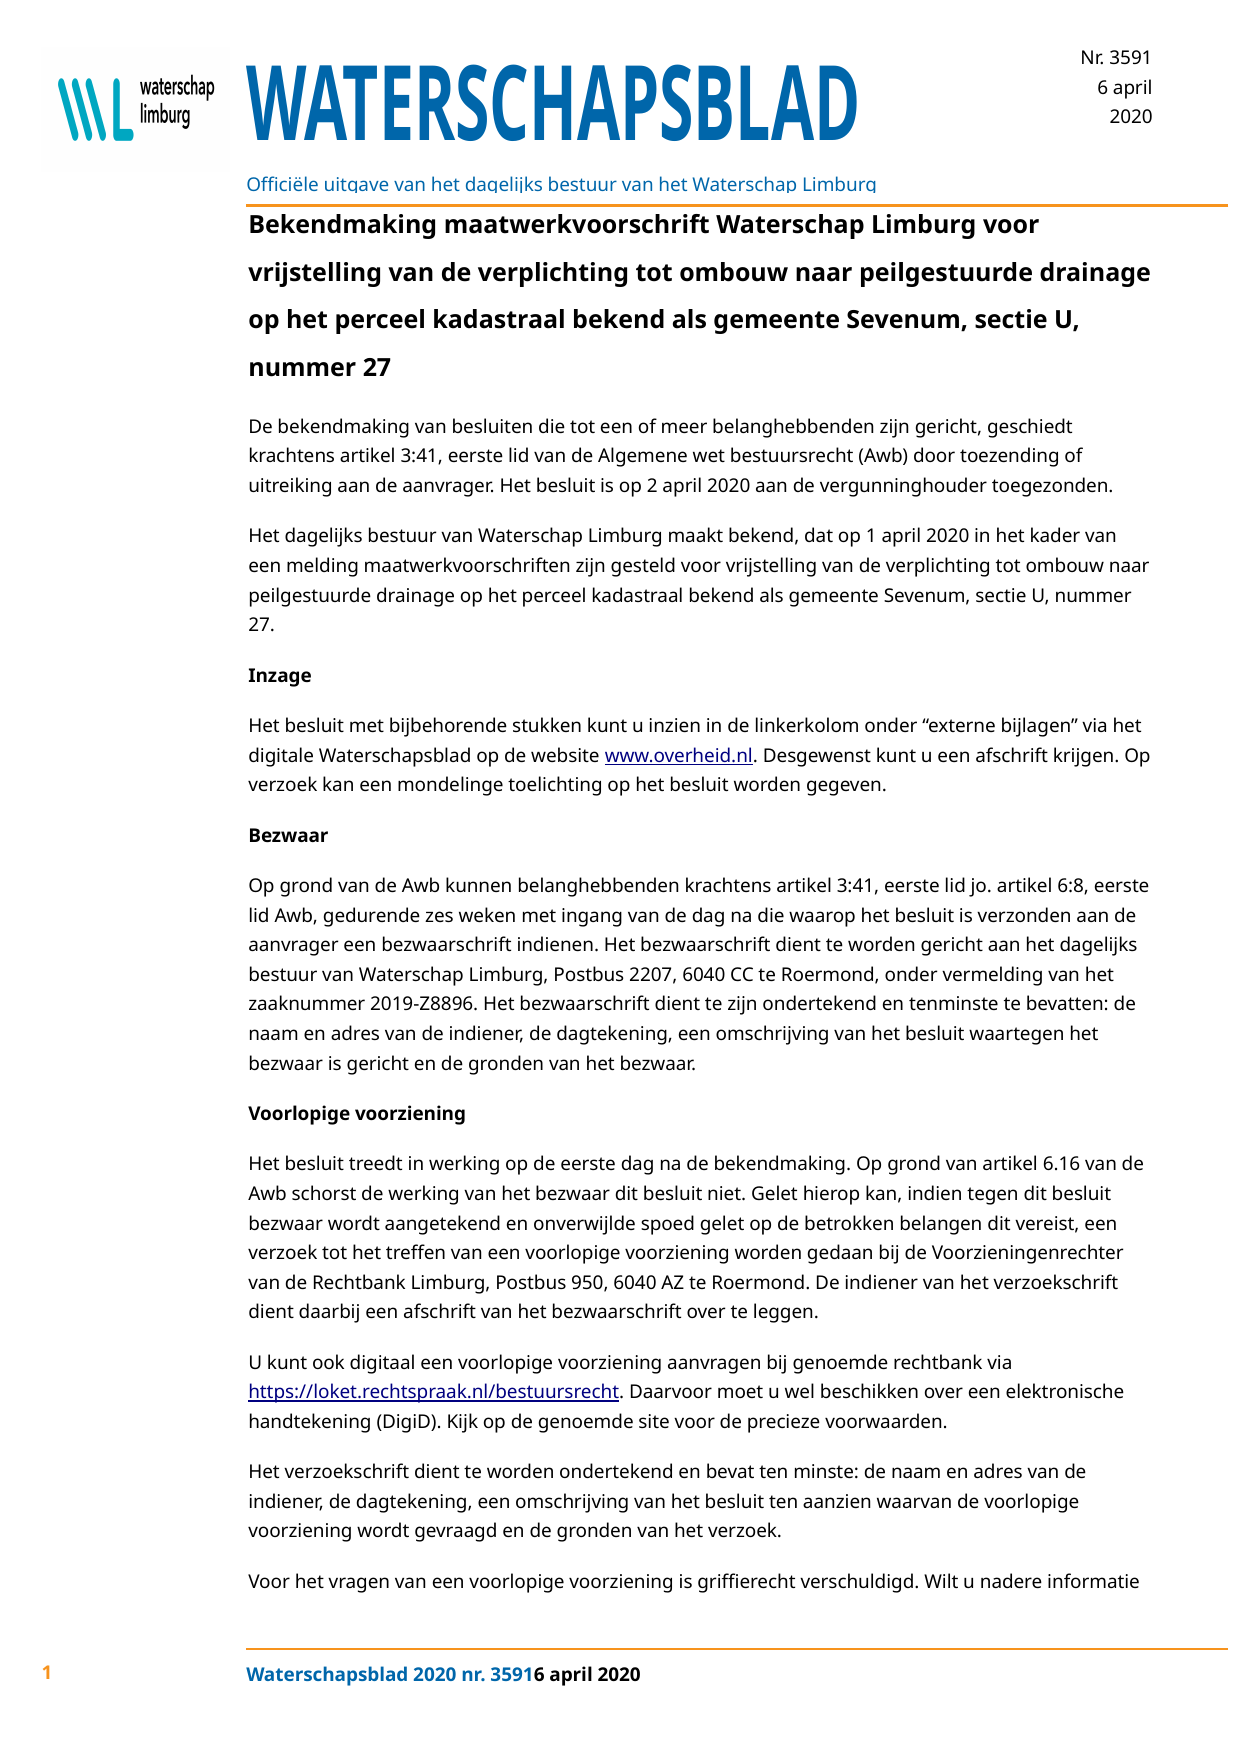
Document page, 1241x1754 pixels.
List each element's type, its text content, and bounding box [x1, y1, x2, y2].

text Het besluit treedt in werking op de eerste dag na de bekendmaking. Op grond van artikel 6.16 van de Awb schorst de werking van het bezwaar dit besluit niet. Gelet hierop kan, indien tegen dit besluit bezwaar wordt aangetekend en onverwijlde spoed gelet op de betrokken belangen dit vereist, een verzoek tot het treffen van een voorlopige voorziening worden gedaan bij de Voorzieningenrechter van de Rechtbank Limburg, Postbus 950, 6040 AZ te Roermond. De indiener van het verzoekschrift dient daarbij een afschrift van het bezwaarschrift over te leggen. [248, 1151, 1152, 1324]
text Bezwaar [248, 822, 1152, 848]
text U kunt ook digitaal een voorlopige voorziening aanvragen bij genoemde rechtbank via https://loket.rechtspraak.nl/bestuursrecht. Daarvoor moet u wel beschikken over een elektronische handtekening (DigiD). Kijk op de genoemde site voor de precieze voorwaarden. [248, 1349, 1152, 1434]
text Het besluit met bijbehorende stukken kunt u inzien in de linkerkolom onder “externe bijlagen” via het digitale Waterschapsblad op de website www.overheid.nl. Desgewenst kunt u een afschrift krijgen. Op verzoek kan een mondelinge toelichting op het besluit worden gegeven. [248, 712, 1152, 797]
text Bekendmaking maatwerkvoorschrift Waterschap Limburg voor vrijstelling van de verplichting tot ombouw naar peilgestuurde drainage op het perceel kadastraal bekend als gemeente Sevenum, sectie U, nummer 27 [248, 207, 1152, 384]
text Inzage [248, 662, 1152, 688]
text Het dagelijks bestuur van Waterschap Limburg maakt bekend, dat op 1 april 2020 in het kader van een melding maatwerkvoorschriften zijn gesteld voor vrijstelling van de verplichting tot ombouw naar peilgestuurde drainage op het perceel kadastraal bekend als gemeente Sevenum, sectie U, nummer 27. [248, 523, 1152, 637]
text Op grond van de Awb kunnen belanghebbenden krachtens artikel 3:41, eerste lid jo. artikel 6:8, eerste lid Awb, gedurende zes weken met ingang van de dag na die waarop het besluit is verzonden aan de aanvrager een bezwaarschrift indienen. Het bezwaarschrift dient te worden gericht aan het dagelijks bestuur van Waterschap Limburg, Postbus 2207, 6040 CC te Roermond, onder vermelding van het zaaknummer 2019-Z8896. Het bezwaarschrift dient te zijn ondertekend en tenminste te bevatten: de naam en adres van de indiener, de dagtekening, een omschrijving van het besluit waartegen het bezwaar is gericht en de gronden van het bezwaar. [248, 872, 1152, 1076]
text Voor het vragen van een voorlopige voorziening is griffierecht verschuldigd. Wilt u nadere informatie [248, 1568, 1152, 1594]
text Voorlopige voorziening [248, 1100, 1152, 1126]
text Het verzoekschrift dient te worden ondertekend en bevat ten minste: de naam en adres van de indiener, de dagtekening, een omschrijving van het besluit ten aanzien waarvan de voorlopige voorziening wordt gevraagd en de gronden van het verzoek. [248, 1458, 1152, 1543]
picture [41, 47, 231, 172]
text De bekendmaking van besluiten die tot een of meer belanghebbenden zijn gericht, geschiedt krachtens artikel 3:41, eerste lid van de Algemene wet bestuursrecht (Awb) door toezending of uitreiking aan de aanvrager. Het besluit is op 2 april 2020 aan de vergunninghouder toegezonden. [248, 413, 1152, 498]
